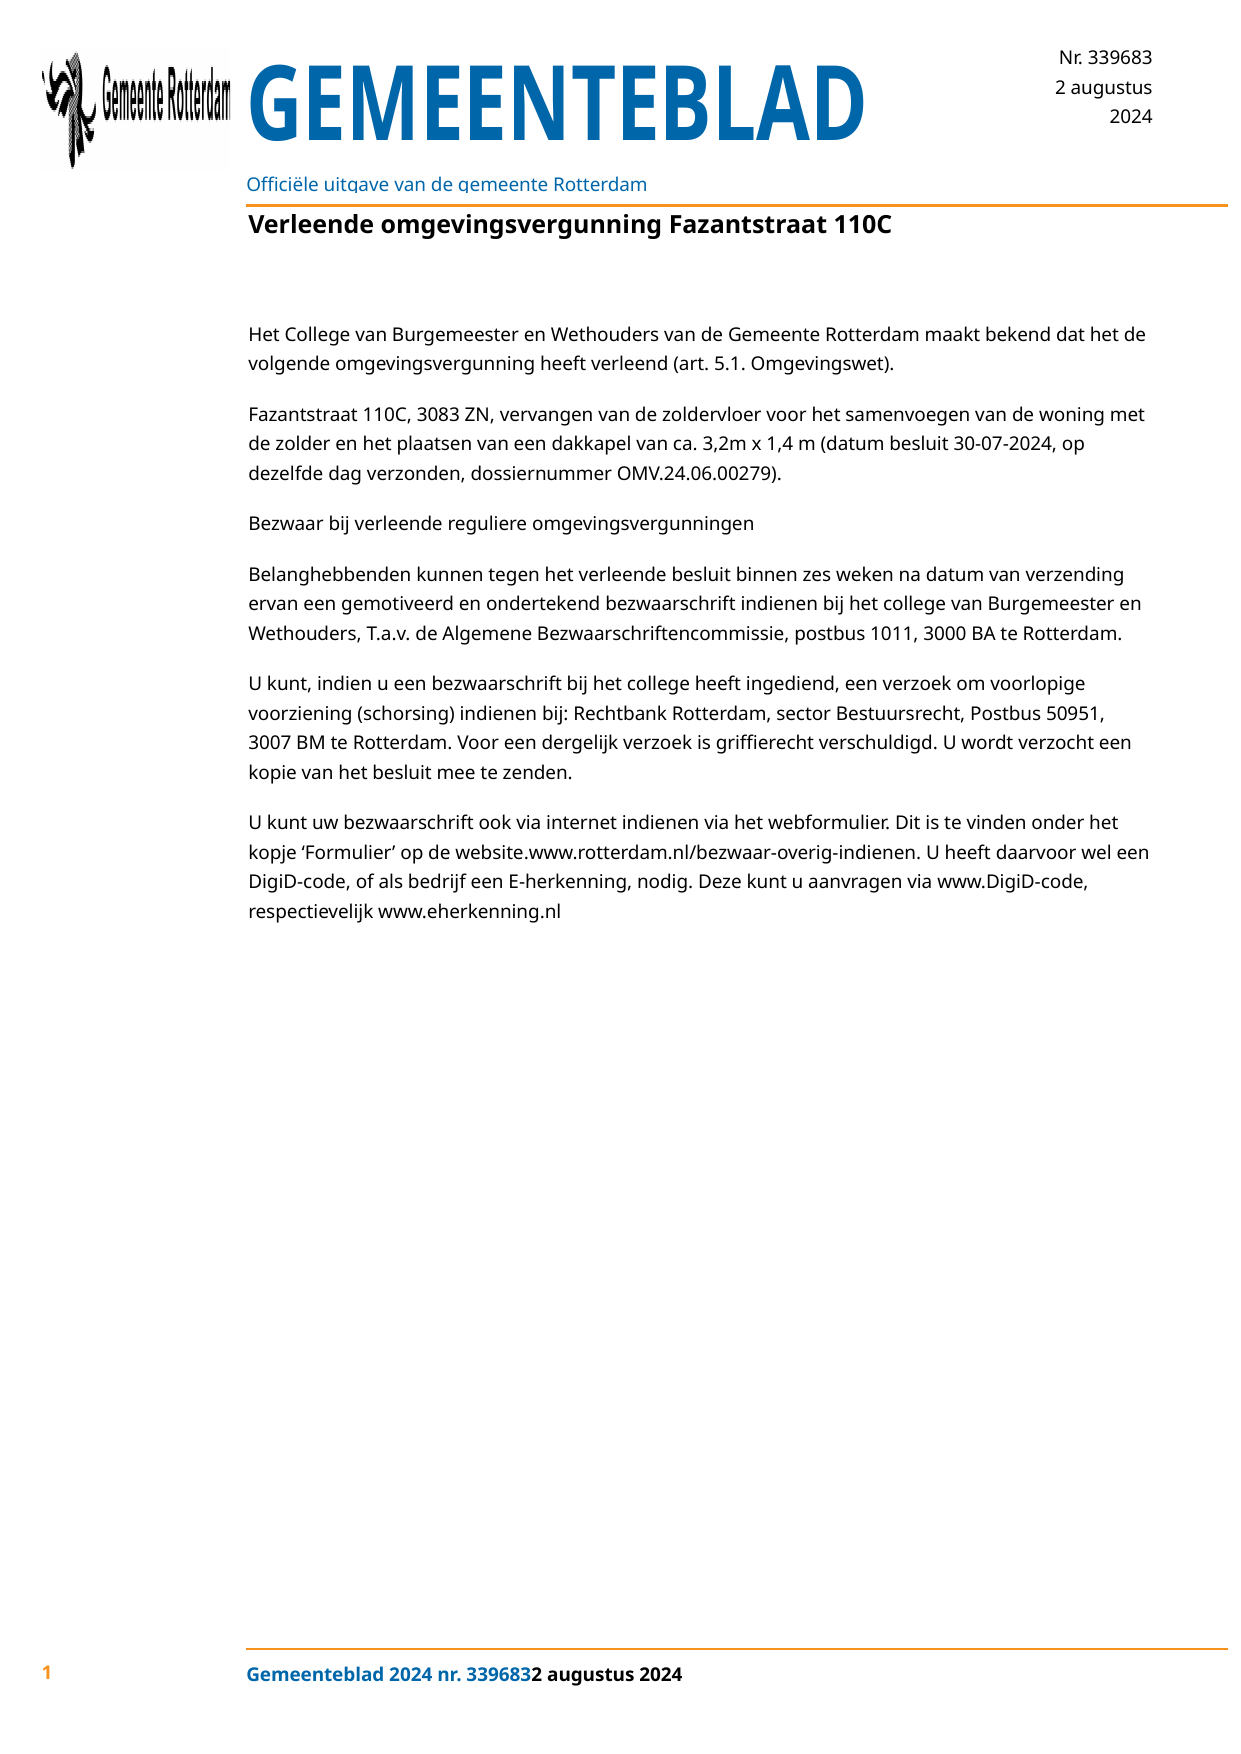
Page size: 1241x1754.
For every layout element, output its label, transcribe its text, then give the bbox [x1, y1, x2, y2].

text Belanghebbenden kunnen tegen het verleende besluit binnen zes weken na datum van verzending ervan een gemotiveerd en ondertekend bezwaarschrift indienen bij het college van Burgemeester en Wethouders, T.a.v. de Algemene Bezwaarschriftencommissie, postbus 1011, 3000 BA te Rotterdam. [248, 561, 1152, 646]
text U kunt, indien u een bezwaarschrift bij het college heeft ingediend, een verzoek om voorlopige voorziening (schorsing) indienen bij: Rechtbank Rotterdam, sector Bestuursrecht, Postbus 50951, 3007 BM te Rotterdam. Voor een dergelijk verzoek is griffierecht verschuldigd. U wordt verzocht een kopie van het besluit mee te zenden. [248, 670, 1152, 785]
text Het College van Burgemeester en Wethouders van de Gemeente Rotterdam maakt bekend dat het de volgende omgevingsvergunning heeft verleend (art. 5.1. Omgevingswet). [248, 321, 1152, 376]
text Bezwaar bij verleende reguliere omgevingsvergunningen [248, 510, 1152, 536]
picture [41, 47, 231, 172]
text Fazantstraat 110C, 3083 ZN, vervangen van de zoldervloer voor het samenvoegen van de woning met de zolder en het plaatsen van een dakkapel van ca. 3,2m x 1,4 m (datum besluit 30-07-2024, op dezelfde dag verzonden, dossiernummer OMV.24.06.00279). [248, 401, 1152, 486]
text U kunt uw bezwaarschrift ook via internet indienen via het webformulier. Dit is te vinden onder het kopje ‘Formulier’ op de website.www.rotterdam.nl/bezwaar-overig-indienen. U heeft daarvoor wel een DigiD-code, of als bedrijf een E-herkenning, nodig. Deze kunt u aanvragen via www.DigiD-code, respectievelijk www.eherkenning.nl [248, 809, 1152, 924]
text Verleende omgevingsvergunning Fazantstraat 110C [248, 207, 1152, 241]
